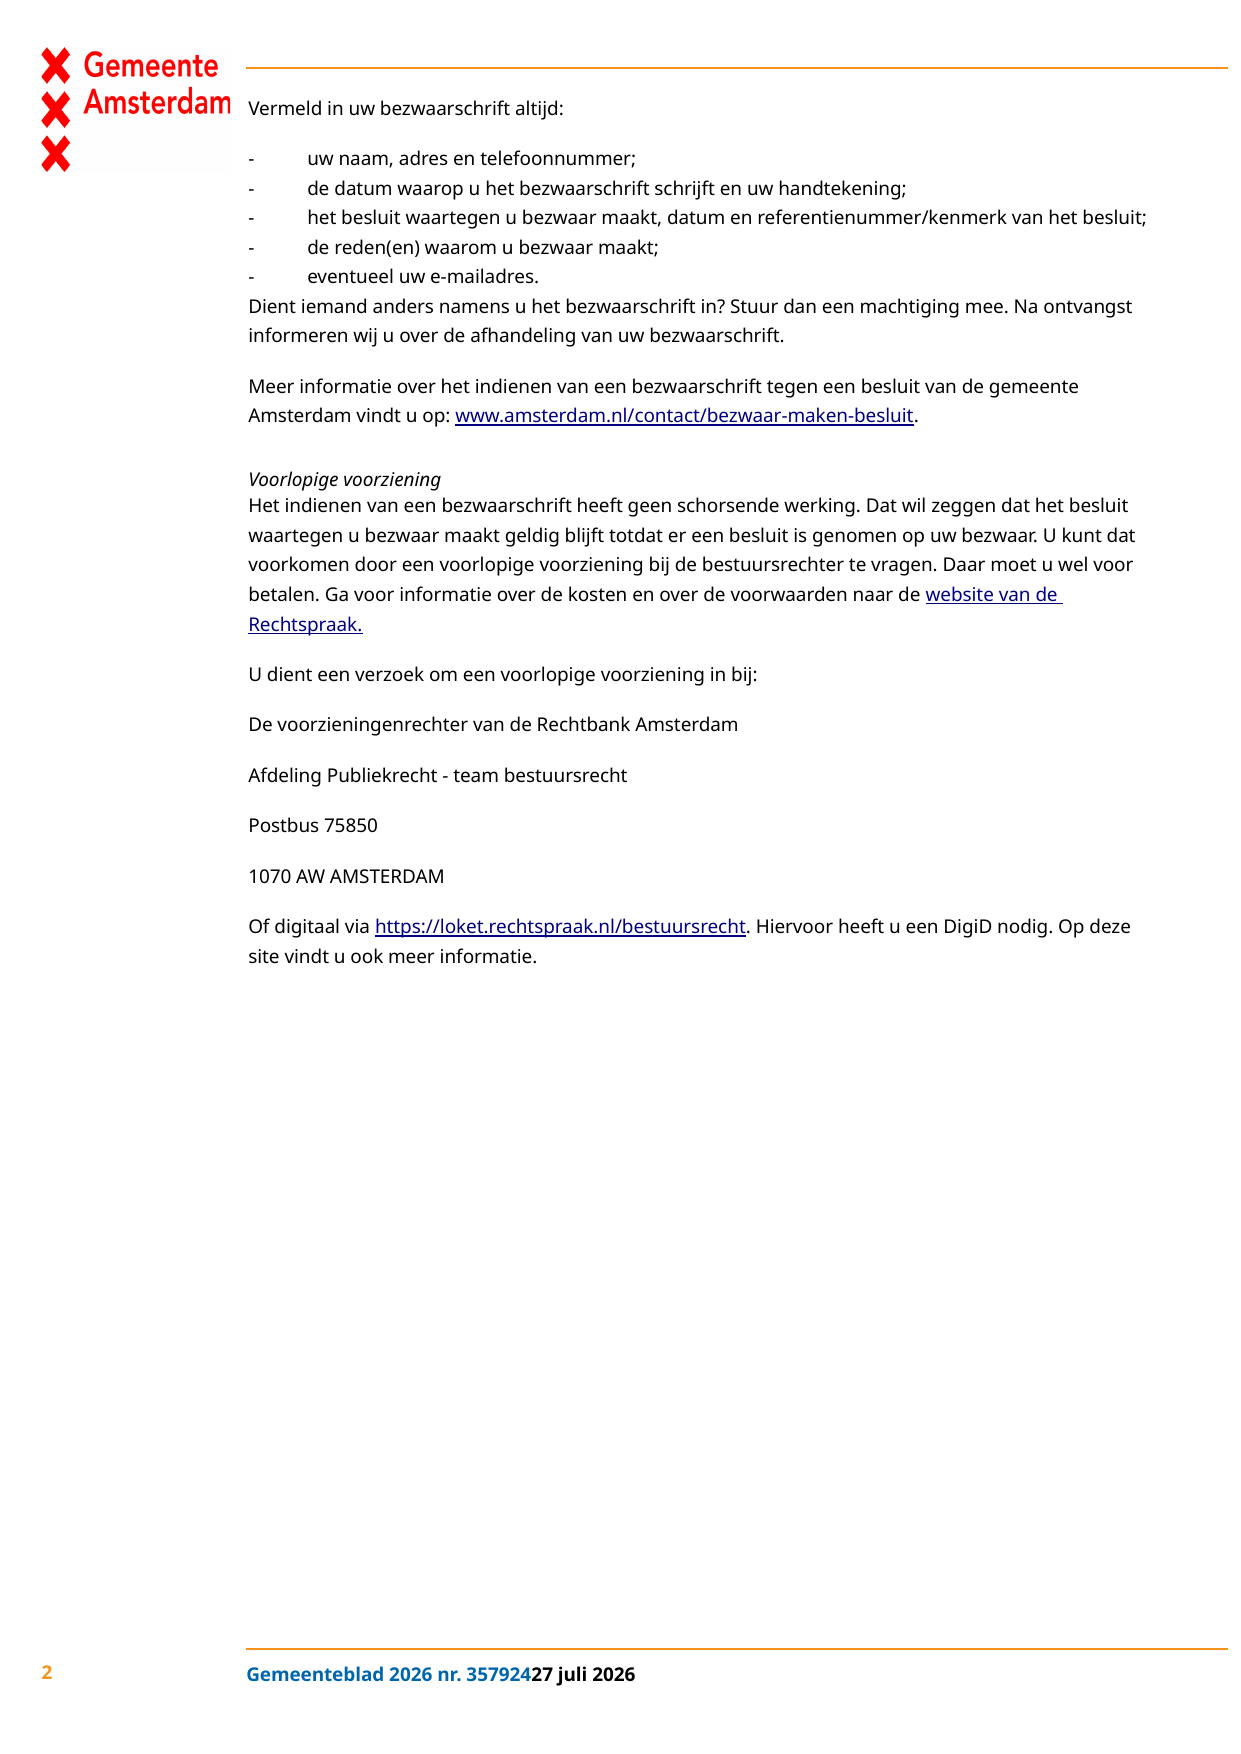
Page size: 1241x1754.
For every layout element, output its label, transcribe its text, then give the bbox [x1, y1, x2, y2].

text 1070 AW AMSTERDAM [248, 863, 1152, 888]
list de reden(en) waarom u bezwaar maakt; [248, 234, 1152, 260]
text Meer informatie over het indienen van een bezwaarschrift tegen een besluit van de gemeente Amsterdam vindt u op: www.amsterdam.nl/contact/bezwaar-maken-besluit. [248, 373, 1152, 428]
list uw naam, adres en telefoonnummer; [248, 145, 1152, 171]
text Het indienen van een bezwaarschrift heeft geen schorsende werking. Dat wil zeggen dat het besluit waartegen u bezwaar maakt geldig blijft totdat er een besluit is genomen op uw bezwaar. U kunt dat voorkomen door een voorlopige voorziening bij de bestuursrechter te vragen. Daar moet u wel voor betalen. Ga voor informatie over de kosten en over de voorwaarden naar de website van de Rechtspraak. [248, 492, 1152, 636]
text U dient een verzoek om een voorlopige voorziening in bij: [248, 661, 1152, 687]
list het besluit waartegen u bezwaar maakt, datum en referentienummer/kenmerk van het besluit; [248, 204, 1152, 230]
text Dient iemand anders namens u het bezwaarschrift in? Stuur dan een machtiging mee. Na ontvangst informeren wij u over de afhandeling van uw bezwaarschrift. [248, 293, 1152, 348]
text Of digitaal via https://loket.rechtspraak.nl/bestuursrecht. Hiervoor heeft u een DigiD nodig. Op deze site vindt u ook meer informatie. [248, 913, 1152, 968]
text Voorlopige voorziening [248, 467, 1152, 492]
list eventueel uw e-mailadres. [248, 263, 1152, 289]
text Vermeld in uw bezwaarschrift altijd: [248, 95, 1152, 121]
text Postbus 75850 [248, 812, 1152, 838]
text Afdeling Publiekrecht - team bestuursrecht [248, 762, 1152, 788]
picture [41, 47, 231, 172]
text De voorzieningenrechter van de Rechtbank Amsterdam [248, 712, 1152, 737]
list de datum waarop u het bezwaarschrift schrijft en uw handtekening; [248, 175, 1152, 201]
